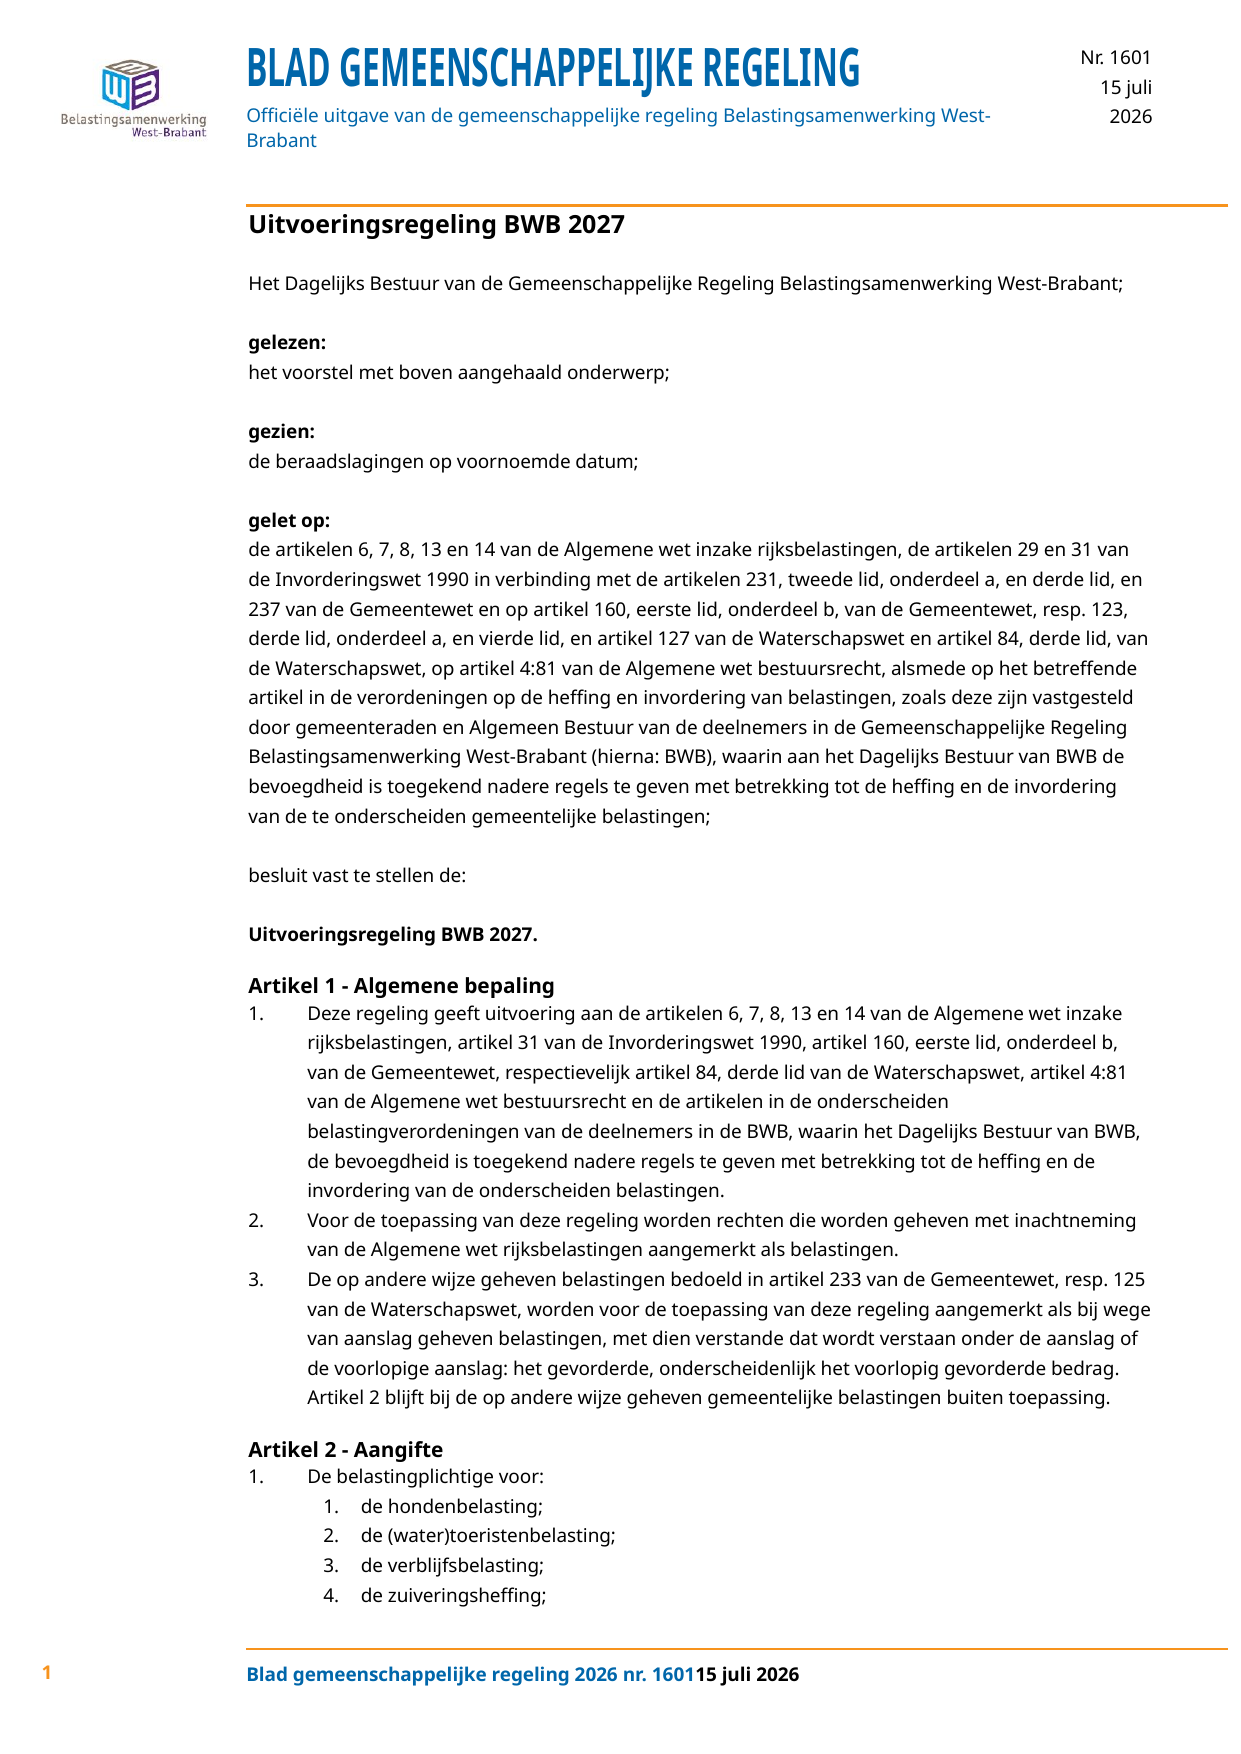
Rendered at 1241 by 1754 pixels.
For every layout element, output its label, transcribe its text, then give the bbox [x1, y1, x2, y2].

text Uitvoeringsregeling BWB 2027. [248, 921, 1152, 947]
text gelezen: [248, 329, 1152, 355]
picture [41, 47, 231, 172]
list de hondenbelasting; [323, 1493, 1152, 1519]
list Voor de toepassing van deze regeling worden rechten die worden geheven met inachtneming van de Algemene wet rijksbelastingen aangemerkt als belastingen. [248, 1207, 1152, 1262]
text gezien: [248, 418, 1152, 444]
list de (water)toeristenbelasting; [323, 1523, 1152, 1548]
list Deze regeling geeft uitvoering aan de artikelen 6, 7, 8, 13 en 14 van de Algemene wet inzake rijksbelastingen, artikel 31 van de Invorderingswet 1990, artikel 160, eerste lid, onderdeel b, van de Gemeentewet, respectievelijk artikel 84, derde lid van de Waterschapswet, artikel 4:81 van de Algemene wet bestuursrecht en de artikelen in de onderscheiden belastingverordeningen van de deelnemers in de BWB, waarin het Dagelijks Bestuur van BWB, de bevoegdheid is toegekend nadere regels te geven met betrekking tot de heffing en de invordering van de onderscheiden belastingen. [248, 1000, 1152, 1203]
text Het Dagelijks Bestuur van de Gemeenschappelijke Regeling Belastingsamenwerking West-Brabant; [248, 270, 1152, 296]
text besluit vast te stellen de: [248, 862, 1152, 888]
list de zuiveringsheffing; [323, 1582, 1152, 1607]
list De belastingplichtige voor: [248, 1463, 1152, 1489]
list De op andere wijze geheven belastingen bedoeld in artikel 233 van de Gemeentewet, resp. 125 van de Waterschapswet, worden voor de toepassing van deze regeling aangemerkt als bij wege van aanslag geheven belastingen, met dien verstande dat wordt verstaan onder de aanslag of de voorlopige aanslag: het gevorderde, onderscheidenlijk het voorlopig gevorderde bedrag. Artikel 2 blijft bij de op andere wijze geheven gemeentelijke belastingen buiten toepassing. [248, 1266, 1152, 1410]
text Artikel 2 - Aangifte [248, 1435, 1152, 1463]
text de beraadslagingen op voornoemde datum; [248, 448, 1152, 473]
text gelet op: [248, 507, 1152, 533]
text Uitvoeringsregeling BWB 2027 [248, 207, 1152, 241]
list de verblijfsbelasting; [323, 1552, 1152, 1578]
text Artikel 1 - Algemene bepaling [248, 972, 1152, 1000]
text de artikelen 6, 7, 8, 13 en 14 van de Algemene wet inzake rijksbelastingen, de artikelen 29 en 31 van de Invorderingswet 1990 in verbinding met de artikelen 231, tweede lid, onderdeel a, en derde lid, en 237 van de Gemeentewet en op artikel 160, eerste lid, onderdeel b, van de Gemeentewet, resp. 123, derde lid, onderdeel a, en vierde lid, en artikel 127 van de Waterschapswet en artikel 84, derde lid, van de Waterschapswet, op artikel 4:81 van de Algemene wet bestuursrecht, alsmede op het betreffende artikel in de verordeningen op de heffing en invordering van belastingen, zoals deze zijn vastgesteld door gemeenteraden en Algemeen Bestuur van de deelnemers in de Gemeenschappelijke Regeling Belastingsamenwerking West-Brabant (hierna: BWB), waarin aan het Dagelijks Bestuur van BWB de bevoegdheid is toegekend nadere regels te geven met betrekking tot de heffing en de invordering van de te onderscheiden gemeentelijke belastingen; [248, 537, 1152, 828]
text het voorstel met boven aangehaald onderwerp; [248, 359, 1152, 385]
